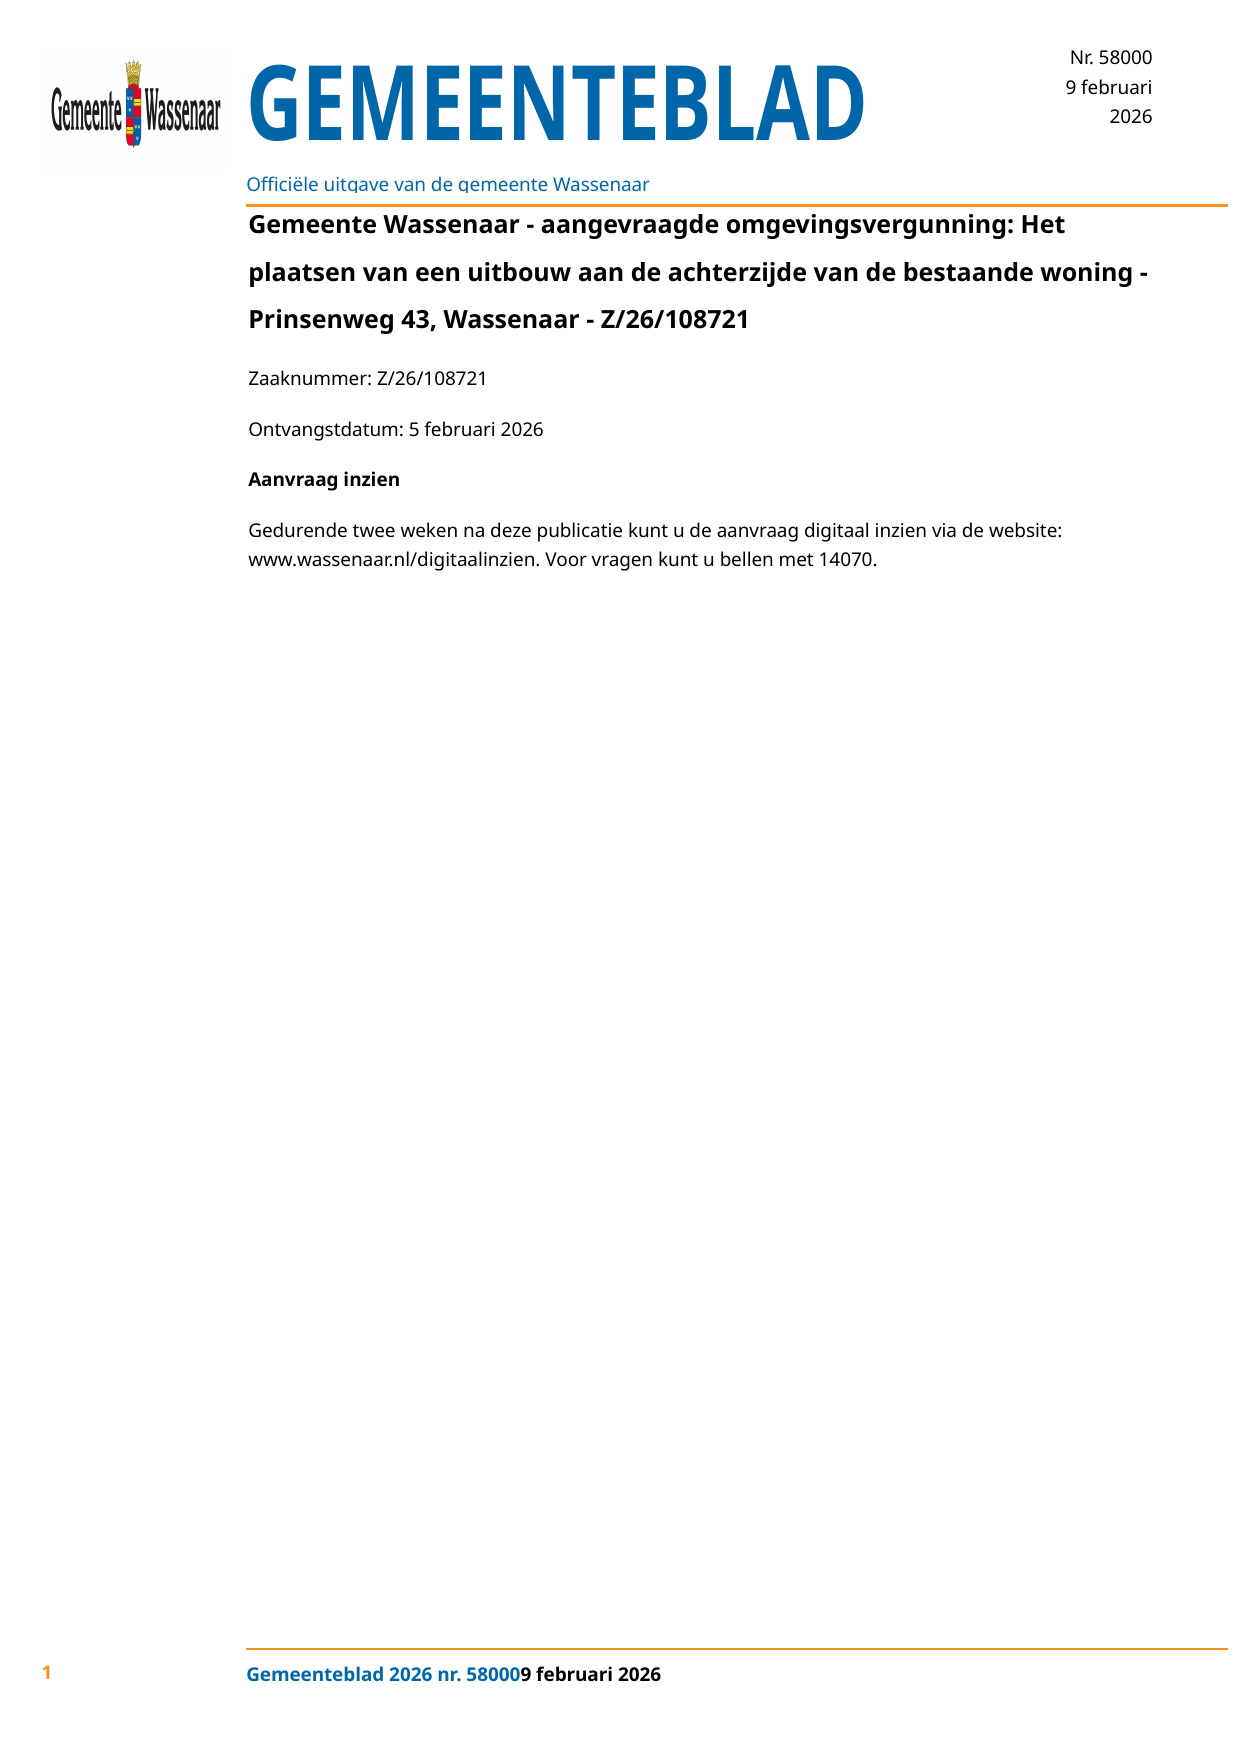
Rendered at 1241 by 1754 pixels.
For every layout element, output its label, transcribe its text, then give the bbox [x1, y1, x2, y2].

picture [41, 47, 231, 172]
text Zaaknummer: Z/26/108721 [248, 366, 1152, 391]
text Ontvangstdatum: 5 februari 2026 [248, 416, 1152, 442]
text Gemeente Wassenaar - aangevraagde omgevingsvergunning: Het plaatsen van een uitbouw aan de achterzijde van de bestaande woning - Prinsenweg 43, Wassenaar - Z/26/108721 [248, 207, 1152, 336]
text Aanvraag inzien [248, 466, 1152, 492]
text Gedurende twee weken na deze publicatie kunt u de aanvraag digitaal inzien via de website: www.wassenaar.nl/digitaalinzien. Voor vragen kunt u bellen met 14070. [248, 517, 1152, 572]
